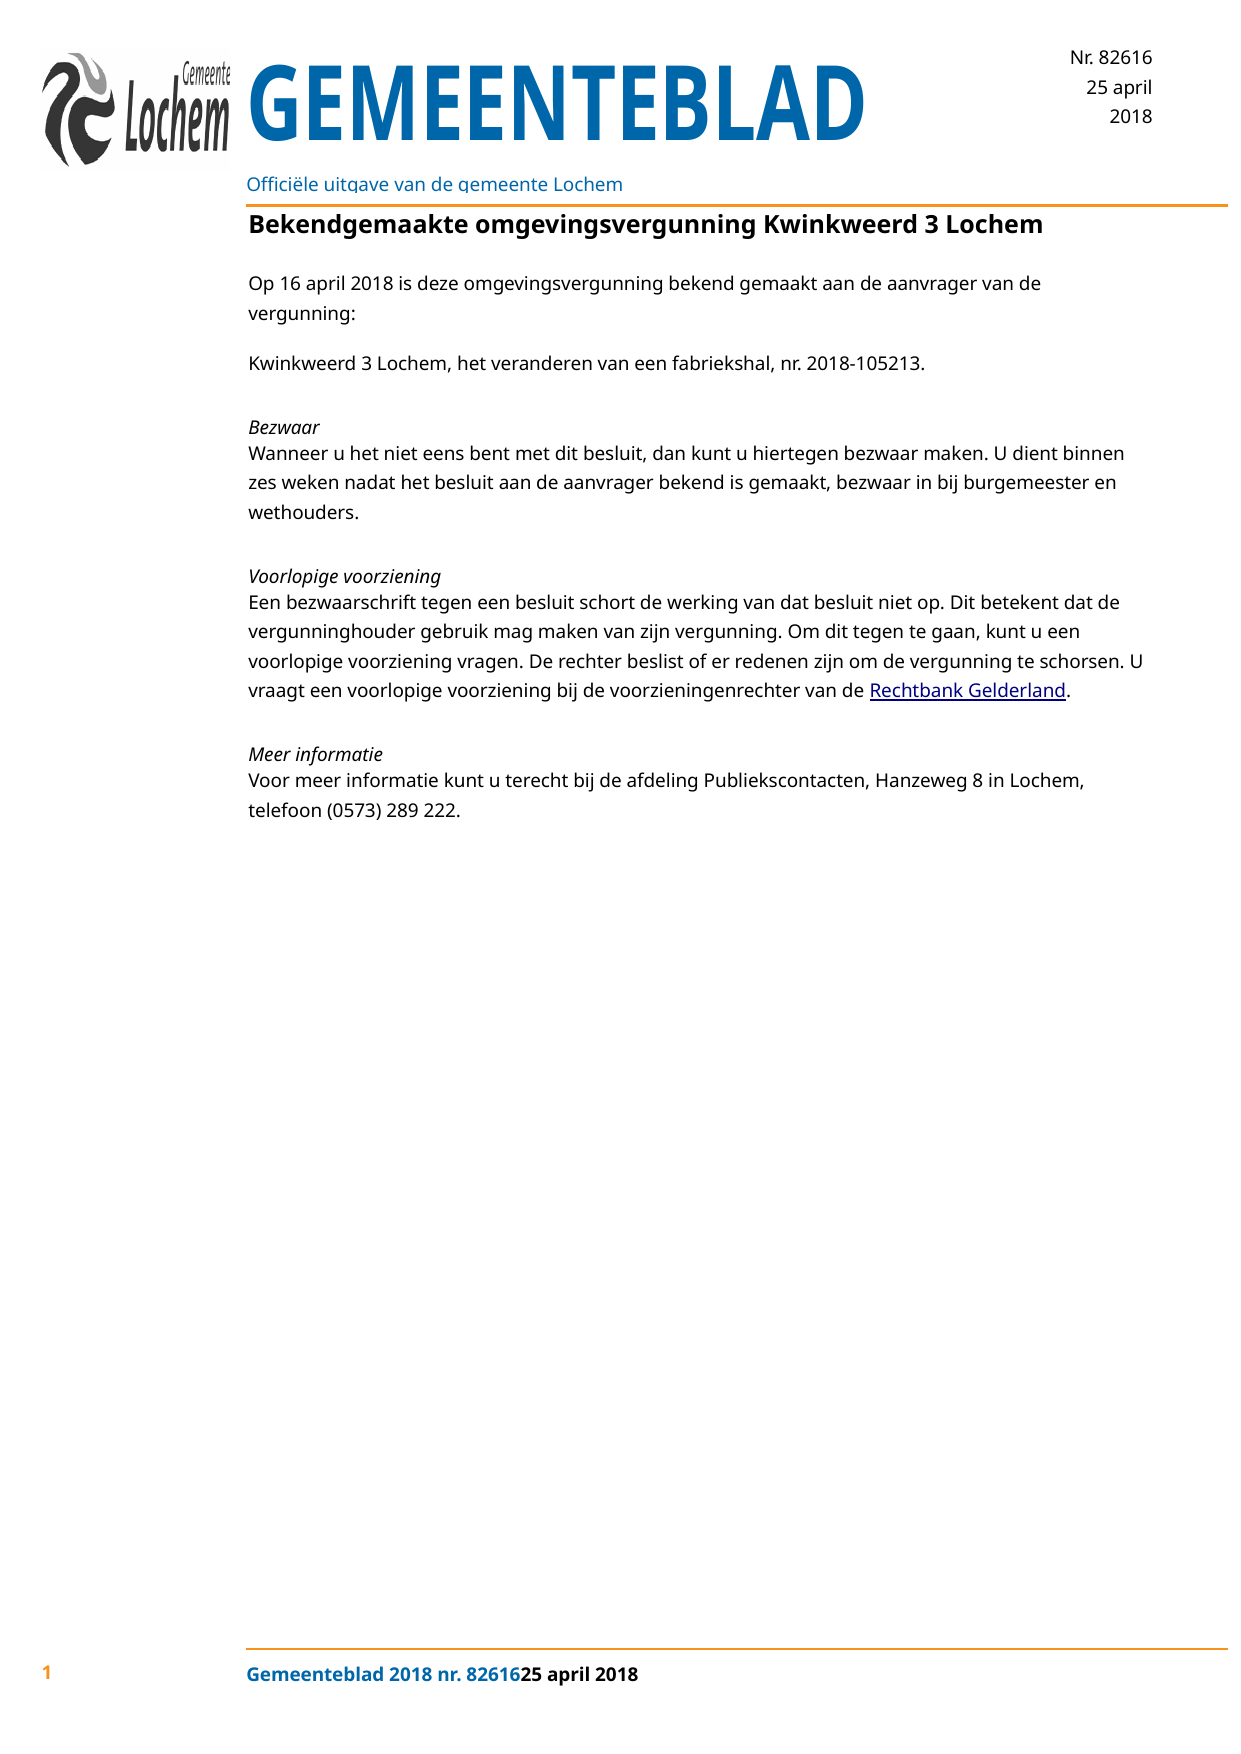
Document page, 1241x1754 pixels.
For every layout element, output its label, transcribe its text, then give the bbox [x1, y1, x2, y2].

text Wanneer u het niet eens bent met dit besluit, dan kunt u hiertegen bezwaar maken. U dient binnen zes weken nadat het besluit aan de aanvrager bekend is gemaakt, bezwaar in bij burgemeester en wethouders. [248, 440, 1152, 525]
text Voorlopige voorziening [248, 563, 1152, 589]
text Op 16 april 2018 is deze omgevingsvergunning bekend gemaakt aan de aanvrager van de vergunning: [248, 270, 1152, 326]
text Meer informatie [248, 742, 1152, 767]
text Voor meer informatie kunt u terecht bij de afdeling Publiekscontacten, Hanzeweg 8 in Lochem, telefoon (0573) 289 222. [248, 767, 1152, 823]
text Een bezwaarschrift tegen een besluit schort de werking van dat besluit niet op. Dit betekent dat de vergunninghouder gebruik mag maken van zijn vergunning. Om dit tegen te gaan, kunt u een voorlopige voorziening vragen. De rechter beslist of er redenen zijn om de vergunning te schorsen. U vraagt een voorlopige voorziening bij de voorzieningenrechter van de Rechtbank Gelderland. [248, 589, 1152, 703]
text Bekendgemaakte omgevingsvergunning Kwinkweerd 3 Lochem [248, 207, 1152, 241]
picture [41, 47, 231, 172]
text Kwinkweerd 3 Lochem, het veranderen van een fabriekshal, nr. 2018-105213. [248, 350, 1152, 376]
text Bezwaar [248, 414, 1152, 440]
